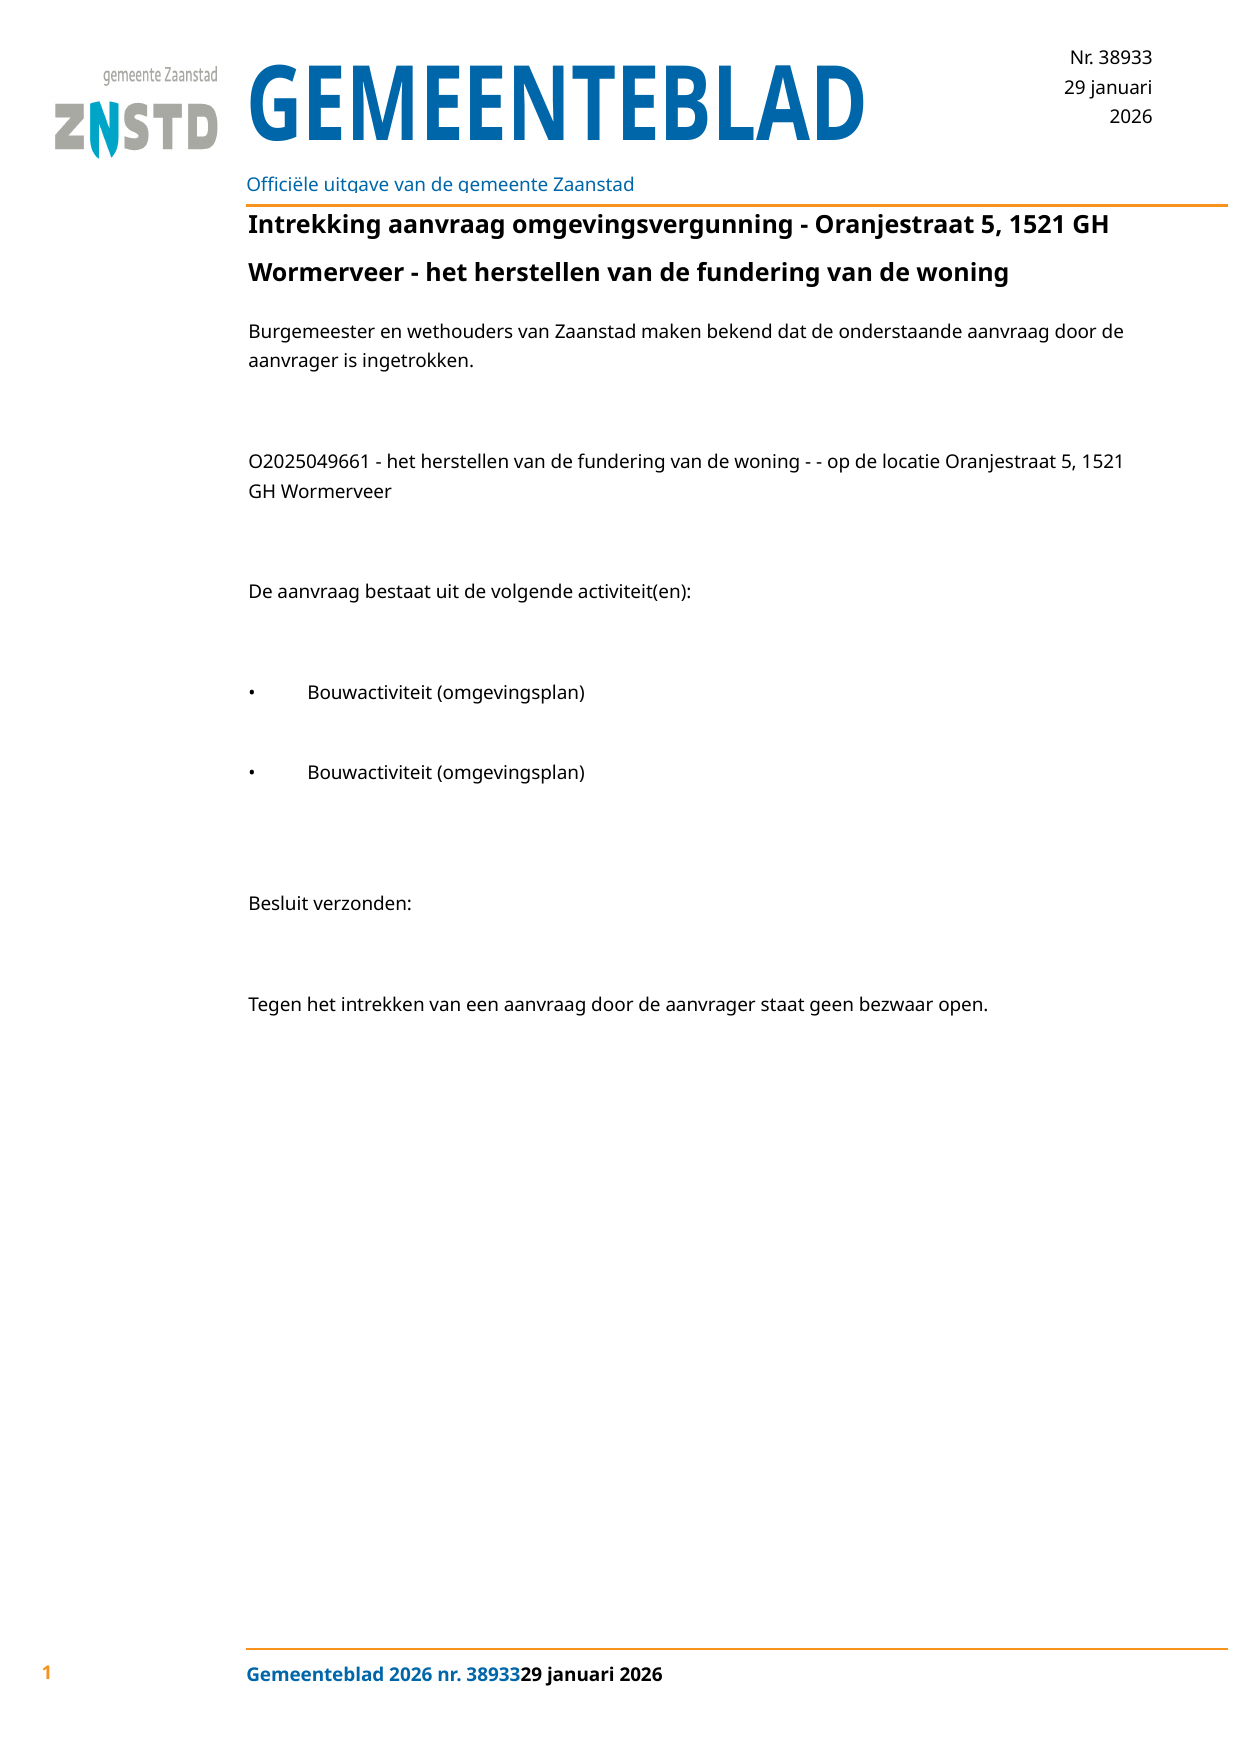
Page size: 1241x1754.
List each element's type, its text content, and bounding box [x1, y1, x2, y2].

list Bouwactiviteit (omgevingsplan) [248, 759, 1152, 785]
text De aanvraag bestaat uit de volgende activiteit(en): [248, 579, 1152, 604]
text O2025049661 - het herstellen van de fundering van de woning - - op de locatie Oranjestraat 5, 1521 GH Wormerveer [248, 448, 1152, 504]
text Tegen het intrekken van een aanvraag door de aanvrager staat geen bezwaar open. [248, 991, 1152, 1017]
list Bouwactiviteit (omgevingsplan) [248, 679, 1152, 705]
picture [41, 47, 231, 172]
text Burgemeester en wethouders van Zaanstad maken bekend dat de onderstaande aanvraag door de aanvrager is ingetrokken. [248, 318, 1152, 373]
text Intrekking aanvraag omgevingsvergunning - Oranjestraat 5, 1521 GH Wormerveer - het herstellen van de fundering van de woning [248, 207, 1152, 288]
text Besluit verzonden: [248, 890, 1152, 916]
